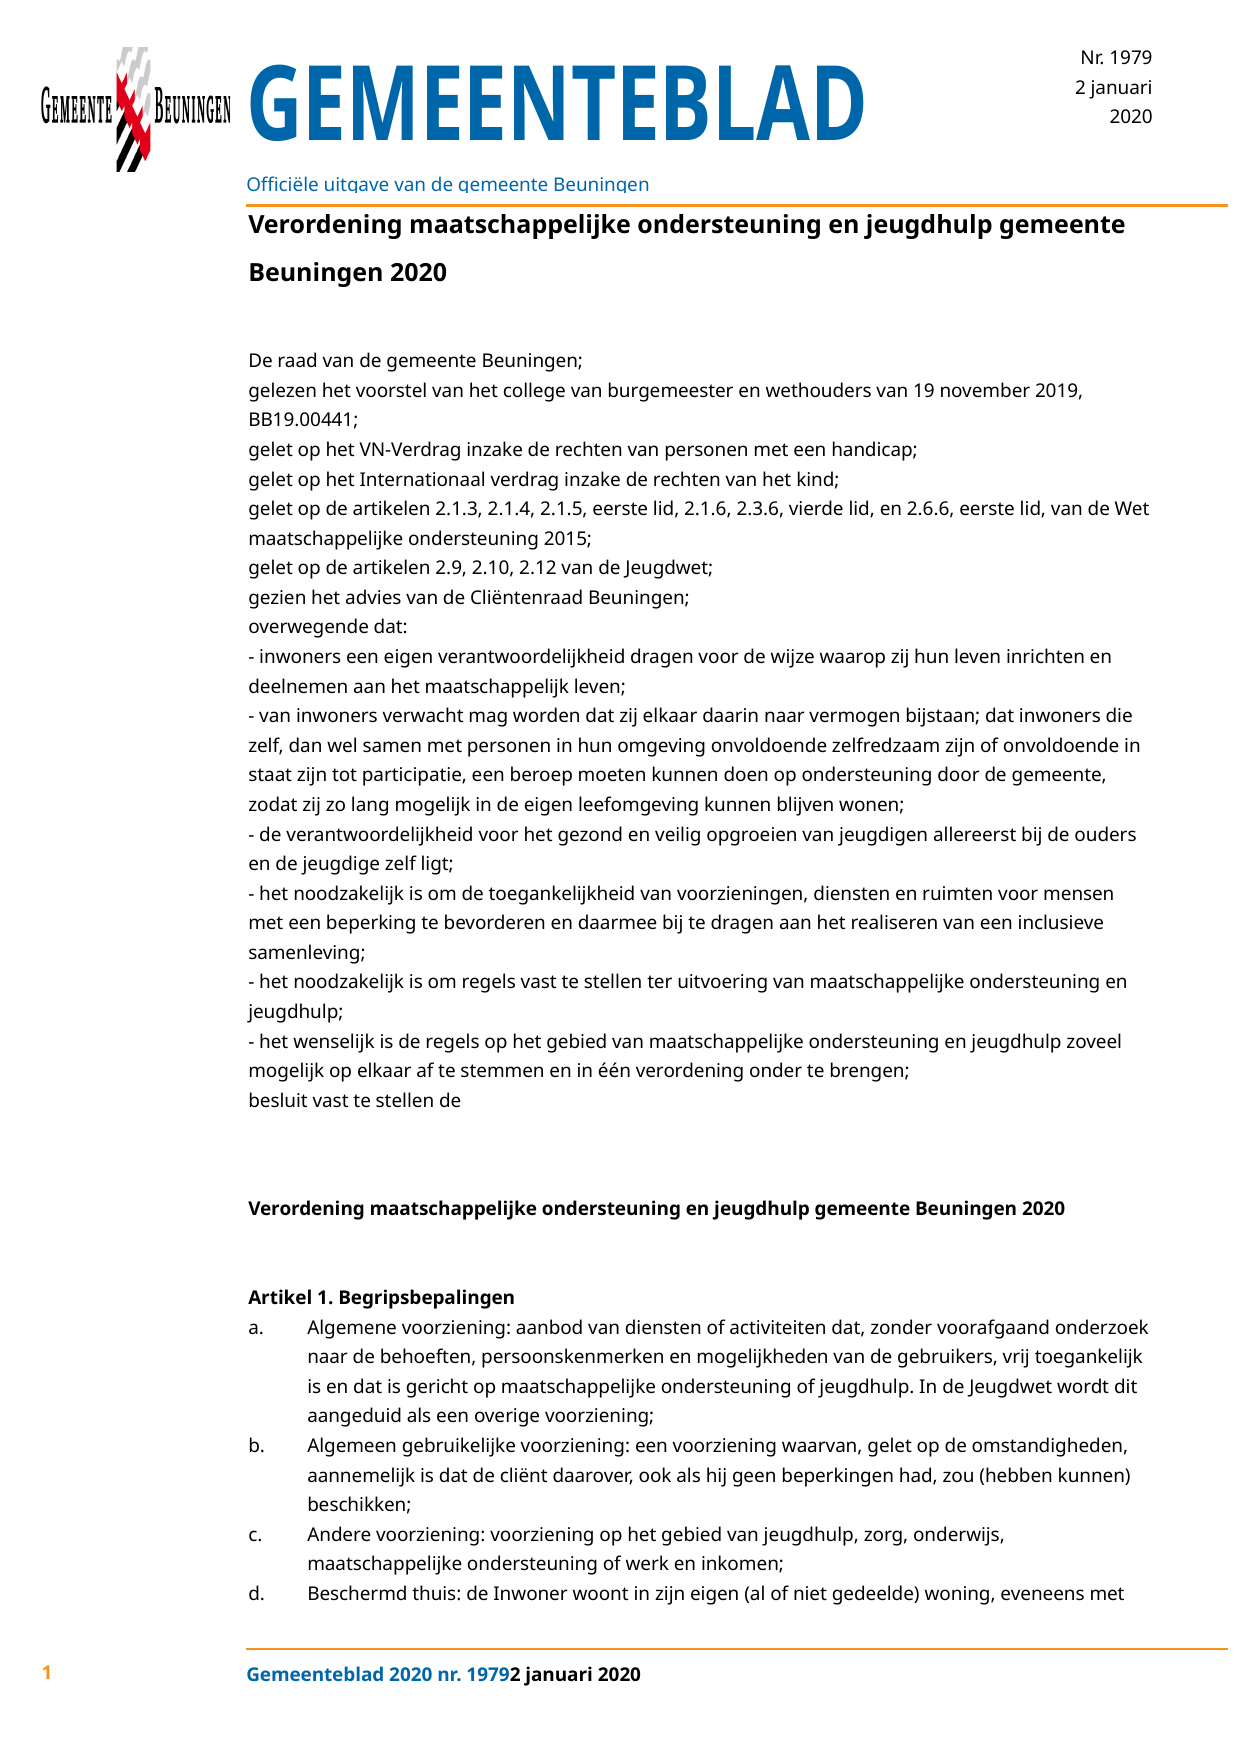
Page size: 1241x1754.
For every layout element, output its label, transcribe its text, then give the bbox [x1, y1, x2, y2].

text gelet op het VN-Verdrag inzake de rechten van personen met een handicap; [248, 436, 1152, 462]
list Algemeen gebruikelijke voorziening: een voorziening waarvan, gelet op de omstandigheden, aannemelijk is dat de cliënt daarover, ook als hij geen beperkingen had, zou (hebben kunnen) beschikken; [248, 1432, 1152, 1517]
text - de verantwoordelijkheid voor het gezond en veilig opgroeien van jeugdigen allereerst bij de ouders en de jeugdige zelf ligt; [248, 821, 1152, 876]
text - van inwoners verwacht mag worden dat zij elkaar daarin naar vermogen bijstaan; dat inwoners die zelf, dan wel samen met personen in hun omgeving onvoldoende zelfredzaam zijn of onvoldoende in staat zijn tot participatie, een beroep moeten kunnen doen op ondersteuning door de gemeente, zodat zij zo lang mogelijk in de eigen leefomgeving kunnen blijven wonen; [248, 702, 1152, 817]
text De raad van de gemeente Beuningen; [248, 347, 1152, 373]
list Beschermd thuis: de Inwoner woont in zijn eigen (al of niet gedeelde) woning, eveneens met [248, 1580, 1152, 1606]
text Verordening maatschappelijke ondersteuning en jeugdhulp gemeente Beuningen 2020 [248, 1196, 1152, 1221]
text Artikel 1. Begripsbepalingen [248, 1284, 1152, 1310]
list Algemene voorziening: aanbod van diensten of activiteiten dat, zonder voorafgaand onderzoek naar de behoeften, persoonskenmerken en mogelijkheden van de gebruikers, vrij toegankelijk is en dat is gericht op maatschappelijke ondersteuning of jeugdhulp. In de Jeugdwet wordt dit aangeduid als een overige voorziening; [248, 1314, 1152, 1428]
text gezien het advies van de Cliëntenraad Beuningen; [248, 584, 1152, 610]
text - het noodzakelijk is om de toegankelijkheid van voorzieningen, diensten en ruimten voor mensen met een beperking te bevorderen en daarmee bij te dragen aan het realiseren van een inclusieve samenleving; [248, 880, 1152, 965]
picture [41, 47, 231, 172]
text overwegende dat: [248, 614, 1152, 639]
text besluit vast te stellen de [248, 1087, 1152, 1113]
list Andere voorziening: voorziening op het gebied van jeugdhulp, zorg, onderwijs, maatschappelijke ondersteuning of werk en inkomen; [248, 1521, 1152, 1576]
text - het wenselijk is de regels op het gebied van maatschappelijke ondersteuning en jeugdhulp zoveel mogelijk op elkaar af te stemmen en in één verordening onder te brengen; [248, 1028, 1152, 1083]
text - inwoners een eigen verantwoordelijkheid dragen voor de wijze waarop zij hun leven inrichten en deelnemen aan het maatschappelijk leven; [248, 643, 1152, 699]
text gelet op de artikelen 2.1.3, 2.1.4, 2.1.5, eerste lid, 2.1.6, 2.3.6, vierde lid, en 2.6.6, eerste lid, van de Wet maatschappelijke ondersteuning 2015; [248, 495, 1152, 551]
text gelet op het Internationaal verdrag inzake de rechten van het kind; [248, 466, 1152, 492]
text - het noodzakelijk is om regels vast te stellen ter uitvoering van maatschappelijke ondersteuning en jeugdhulp; [248, 969, 1152, 1024]
text gelezen het voorstel van het college van burgemeester en wethouders van 19 november 2019, BB19.00441; [248, 377, 1152, 432]
text gelet op de artikelen 2.9, 2.10, 2.12 van de Jeugdwet; [248, 554, 1152, 580]
text Verordening maatschappelijke ondersteuning en jeugdhulp gemeente Beuningen 2020 [248, 207, 1152, 288]
